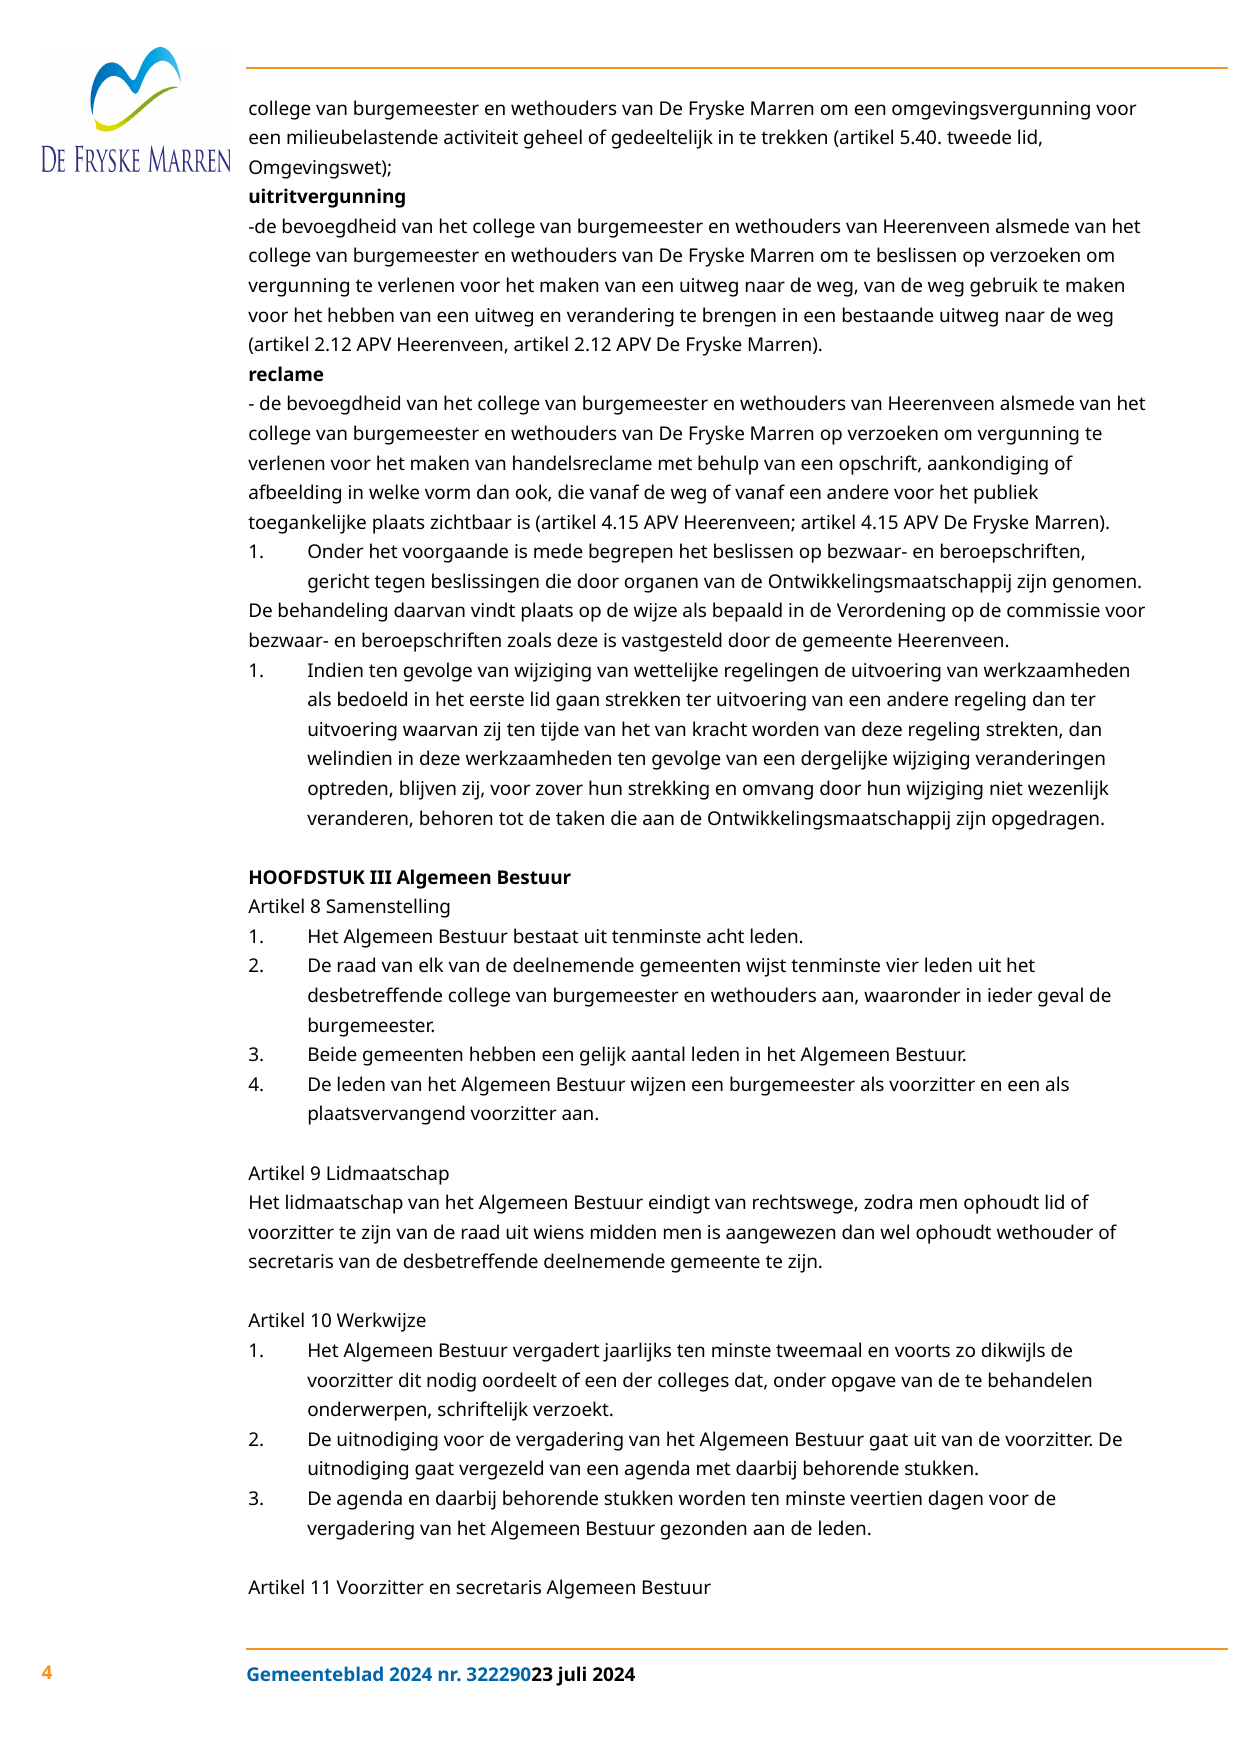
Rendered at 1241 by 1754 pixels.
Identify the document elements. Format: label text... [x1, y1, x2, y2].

list De uitnodiging voor de vergadering van het Algemeen Bestuur gaat uit van de voorzitter. De uitnodiging gaat vergezeld van een agenda met daarbij behorende stukken. [248, 1426, 1152, 1481]
text college van burgemeester en wethouders van De Fryske Marren om een omgevingsvergunning voor een milieubelastende activiteit geheel of gedeeltelijk in te trekken (artikel 5.40. tweede lid, Omgevingswet); [248, 95, 1152, 180]
text Artikel 10 Werkwijze [248, 1308, 1152, 1333]
list Het Algemeen Bestuur vergadert jaarlijks ten minste tweemaal en voorts zo dikwijls de voorzitter dit nodig oordeelt of een der colleges dat, onder opgave van de te behandelen onderwerpen, schriftelijk verzoekt. [248, 1337, 1152, 1422]
text uitritvergunning [248, 183, 1152, 209]
picture [41, 47, 231, 172]
text Artikel 11 Voorzitter en secretaris Algemeen Bestuur [248, 1574, 1152, 1600]
text Artikel 9 Lidmaatschap [248, 1160, 1152, 1186]
list Indien ten gevolge van wijziging van wettelijke regelingen de uitvoering van werkzaamheden als bedoeld in het eerste lid gaan strekken ter uitvoering van een andere regeling dan ter uitvoering waarvan zij ten tijde van het van kracht worden van deze regeling strekten, dan welindien in deze werkzaamheden ten gevolge van een dergelijke wijziging veranderingen optreden, blijven zij, voor zover hun strekking en omvang door hun wijziging niet wezenlijk veranderen, behoren tot de taken die aan de Ontwikkelingsmaatschappij zijn opgedragen. [248, 657, 1152, 831]
list De leden van het Algemeen Bestuur wijzen een burgemeester als voorzitter en een als plaatsvervangend voorzitter aan. [248, 1071, 1152, 1126]
text - de bevoegdheid van het college van burgemeester en wethouders van Heerenveen alsmede van het college van burgemeester en wethouders van De Fryske Marren op verzoeken om vergunning te verlenen voor het maken van handelsreclame met behulp van een opschrift, aankondiging of afbeelding in welke vorm dan ook, die vanaf de weg of vanaf een andere voor het publiek toegankelijke plaats zichtbaar is (artikel 4.15 APV Heerenveen; artikel 4.15 APV De Fryske Marren). [248, 391, 1152, 535]
text De behandeling daarvan vindt plaats op de wijze als bepaald in de Verordening op de commissie voor bezwaar- en beroepschriften zoals deze is vastgesteld door de gemeente Heerenveen. [248, 598, 1152, 653]
text Het lidmaatschap van het Algemeen Bestuur eindigt van rechtswege, zodra men ophoudt lid of voorzitter te zijn van de raad uit wiens midden men is aangewezen dan wel ophoudt wethouder of secretaris van de desbetreffende deelnemende gemeente te zijn. [248, 1189, 1152, 1274]
list Beide gemeenten hebben een gelijk aantal leden in het Algemeen Bestuur. [248, 1041, 1152, 1067]
list Onder het voorgaande is mede begrepen het beslissen op bezwaar- en beroepschriften, gericht tegen beslissingen die door organen van de Ontwikkelingsmaatschappij zijn genomen. [248, 538, 1152, 594]
text HOOFDSTUK III Algemeen Bestuur [248, 864, 1152, 890]
text reclame [248, 361, 1152, 387]
text -de bevoegdheid van het college van burgemeester en wethouders van Heerenveen alsmede van het college van burgemeester en wethouders van De Fryske Marren om te beslissen op verzoeken om vergunning te verlenen voor het maken van een uitweg naar de weg, van de weg gebruik te maken voor het hebben van een uitweg en verandering te brengen in een bestaande uitweg naar de weg (artikel 2.12 APV Heerenveen, artikel 2.12 APV De Fryske Marren). [248, 213, 1152, 357]
list Het Algemeen Bestuur bestaat uit tenminste acht leden. [248, 923, 1152, 949]
list De raad van elk van de deelnemende gemeenten wijst tenminste vier leden uit het desbetreffende college van burgemeester en wethouders aan, waaronder in ieder geval de burgemeester. [248, 953, 1152, 1038]
text Artikel 8 Samenstelling [248, 893, 1152, 919]
list De agenda en daarbij behorende stukken worden ten minste veertien dagen voor de vergadering van het Algemeen Bestuur gezonden aan de leden. [248, 1485, 1152, 1541]
